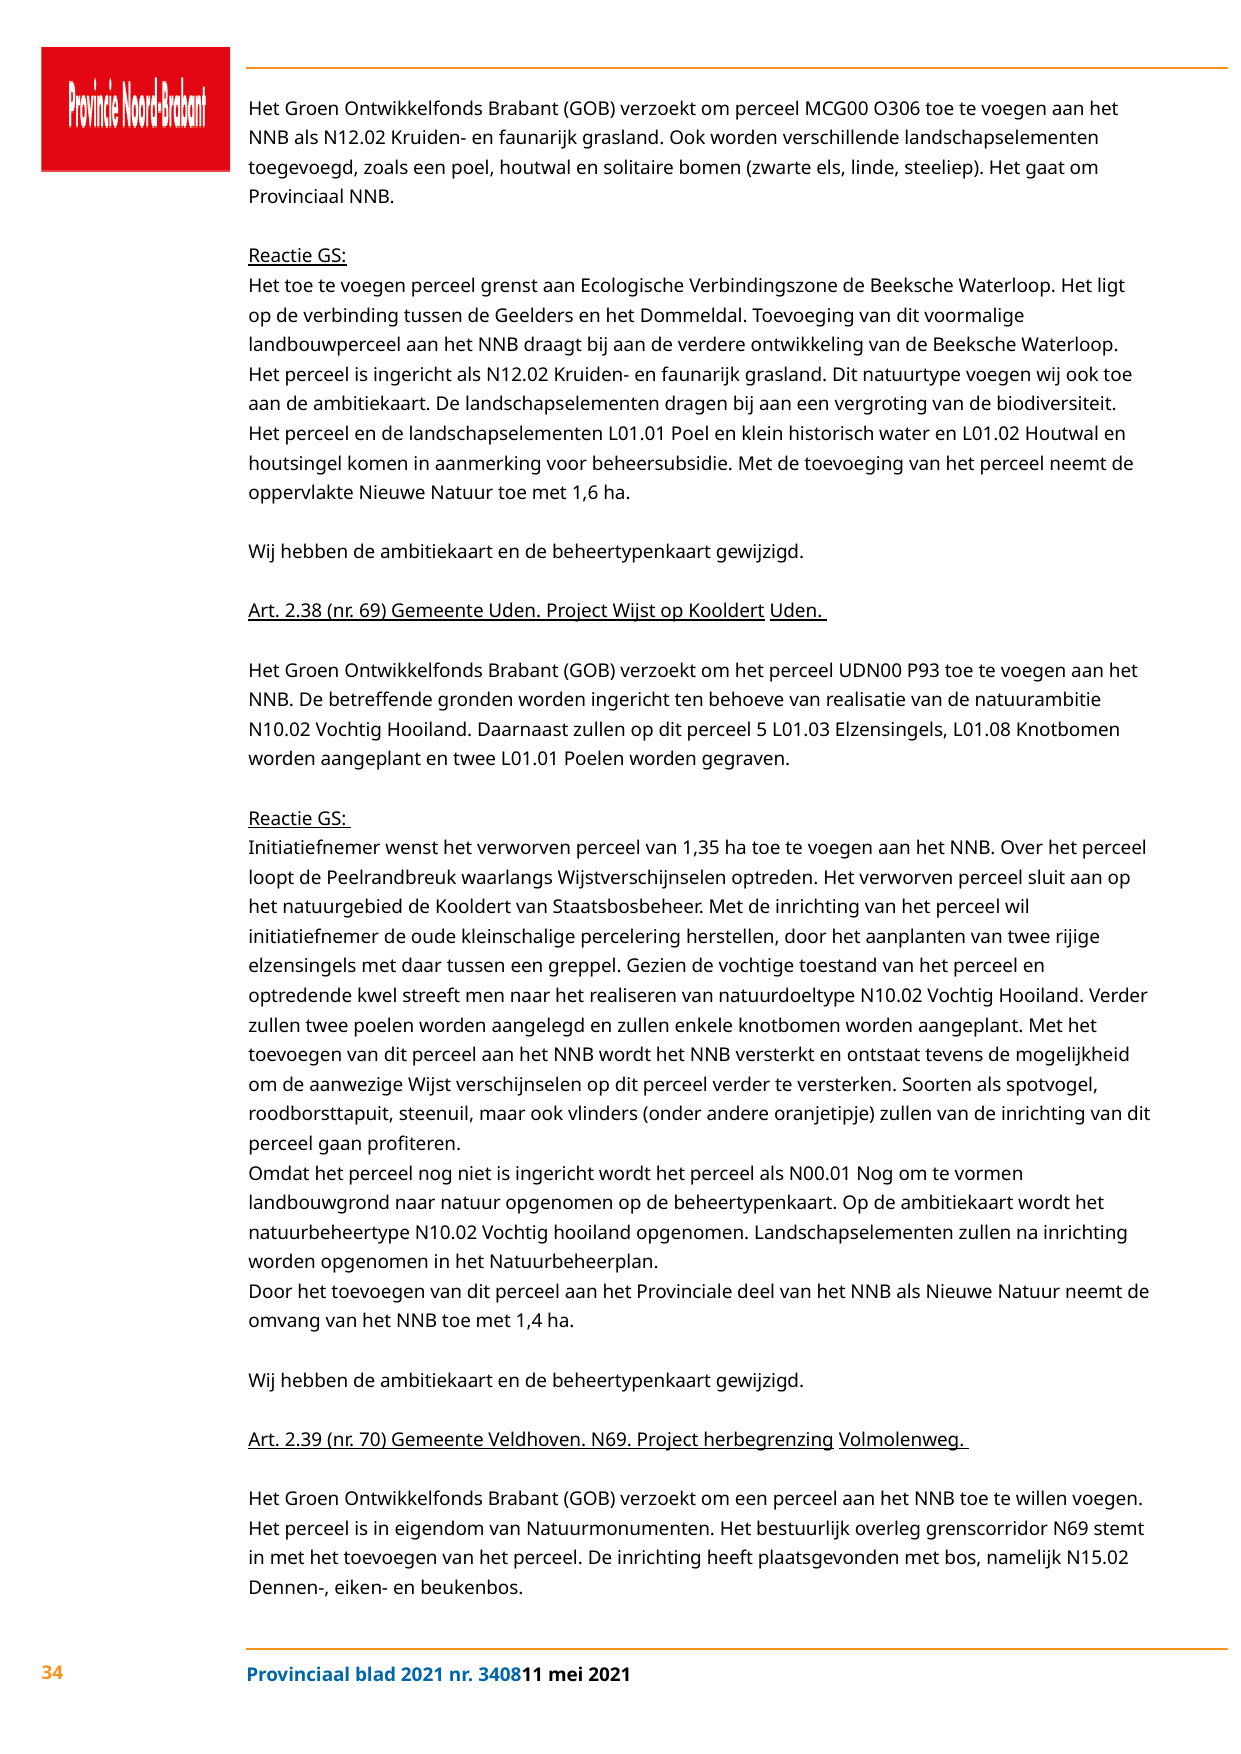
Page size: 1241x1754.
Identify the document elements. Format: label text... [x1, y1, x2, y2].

text Reactie GS: [248, 243, 1152, 268]
text Omdat het perceel nog niet is ingericht wordt het perceel als N00.01 Nog om te vormen landbouwgrond naar natuur opgenomen op de beheertypenkaart. Op de ambitiekaart wordt het natuurbeheertype N10.02 Vochtig hooiland opgenomen. Landschapselementen zullen na inrichting worden opgenomen in het Natuurbeheerplan. [248, 1160, 1152, 1274]
text Door het toevoegen van dit perceel aan het Provinciale deel van het NNB als Nieuwe Natuur neemt de omvang van het NNB toe met 1,4 ha. [248, 1278, 1152, 1333]
text Het Groen Ontwikkelfonds Brabant (GOB) verzoekt om het perceel UDN00 P93 toe te voegen aan het NNB. De betreffende gronden worden ingericht ten behoeve van realisatie van de natuurambitie N10.02 Vochtig Hooiland. Daarnaast zullen op dit perceel 5 L01.03 Elzensingels, L01.08 Knotbomen worden aangeplant en twee L01.01 Poelen worden gegraven. [248, 657, 1152, 771]
text Art. 2.39 (nr. 70) Gemeente Veldhoven. N69. Project herbegrenzing Volmolenweg. [248, 1426, 1152, 1452]
text Wij hebben de ambitiekaart en de beheertypenkaart gewijzigd. [248, 1367, 1152, 1393]
text Initiatiefnemer wenst het verworven perceel van 1,35 ha toe te voegen aan het NNB. Over het perceel loopt de Peelrandbreuk waarlangs Wijstverschijnselen optreden. Het verworven perceel sluit aan op het natuurgebied de Kooldert van Staatsbosbeheer. Met de inrichting van het perceel wil initiatiefnemer de oude kleinschalige percelering herstellen, door het aanplanten van twee rijige elzensingels met daar tussen een greppel. Gezien de vochtige toestand van het perceel en optredende kwel streeft men naar het realiseren van natuurdoeltype N10.02 Vochtig Hooiland. Verder zullen twee poelen worden aangelegd en zullen enkele knotbomen worden aangeplant. Met het toevoegen van dit perceel aan het NNB wordt het NNB versterkt en ontstaat tevens de mogelijkheid om de aanwezige Wijst verschijnselen op dit perceel verder te versterken. Soorten als spotvogel, roodborsttapuit, steenuil, maar ook vlinders (onder andere oranjetipje) zullen van de inrichting van dit perceel gaan profiteren. [248, 834, 1152, 1156]
text Het Groen Ontwikkelfonds Brabant (GOB) verzoekt om een perceel aan het NNB toe te willen voegen. Het perceel is in eigendom van Natuurmonumenten. Het bestuurlijk overleg grenscorridor N69 stemt in met het toevoegen van het perceel. De inrichting heeft plaatsgevonden met bos, namelijk N15.02 Dennen-, eiken- en beukenbos. [248, 1485, 1152, 1600]
text Het toe te voegen perceel grenst aan Ecologische Verbindingszone de Beeksche Waterloop. Het ligt op de verbinding tussen de Geelders en het Dommeldal. Toevoeging van dit voormalige landbouwperceel aan het NNB draagt bij aan de verdere ontwikkeling van de Beeksche Waterloop. Het perceel is ingericht als N12.02 Kruiden- en faunarijk grasland. Dit natuurtype voegen wij ook toe aan de ambitiekaart. De landschapselementen dragen bij aan een vergroting van de biodiversiteit. Het perceel en de landschapselementen L01.01 Poel en klein historisch water en L01.02 Houtwal en houtsingel komen in aanmerking voor beheersubsidie. Met de toevoeging van het perceel neemt de oppervlakte Nieuwe Natuur toe met 1,6 ha. [248, 272, 1152, 505]
picture [41, 47, 231, 172]
text Wij hebben de ambitiekaart en de beheertypenkaart gewijzigd. [248, 538, 1152, 564]
text Art. 2.38 (nr. 69) Gemeente Uden. Project Wijst op Kooldert Uden. [248, 598, 1152, 623]
text Het Groen Ontwikkelfonds Brabant (GOB) verzoekt om perceel MCG00 O306 toe te voegen aan het NNB als N12.02 Kruiden- en faunarijk grasland. Ook worden verschillende landschapselementen toegevoegd, zoals een poel, houtwal en solitaire bomen (zwarte els, linde, steeliep). Het gaat om Provinciaal NNB. [248, 95, 1152, 209]
text Reactie GS: [248, 805, 1152, 831]
